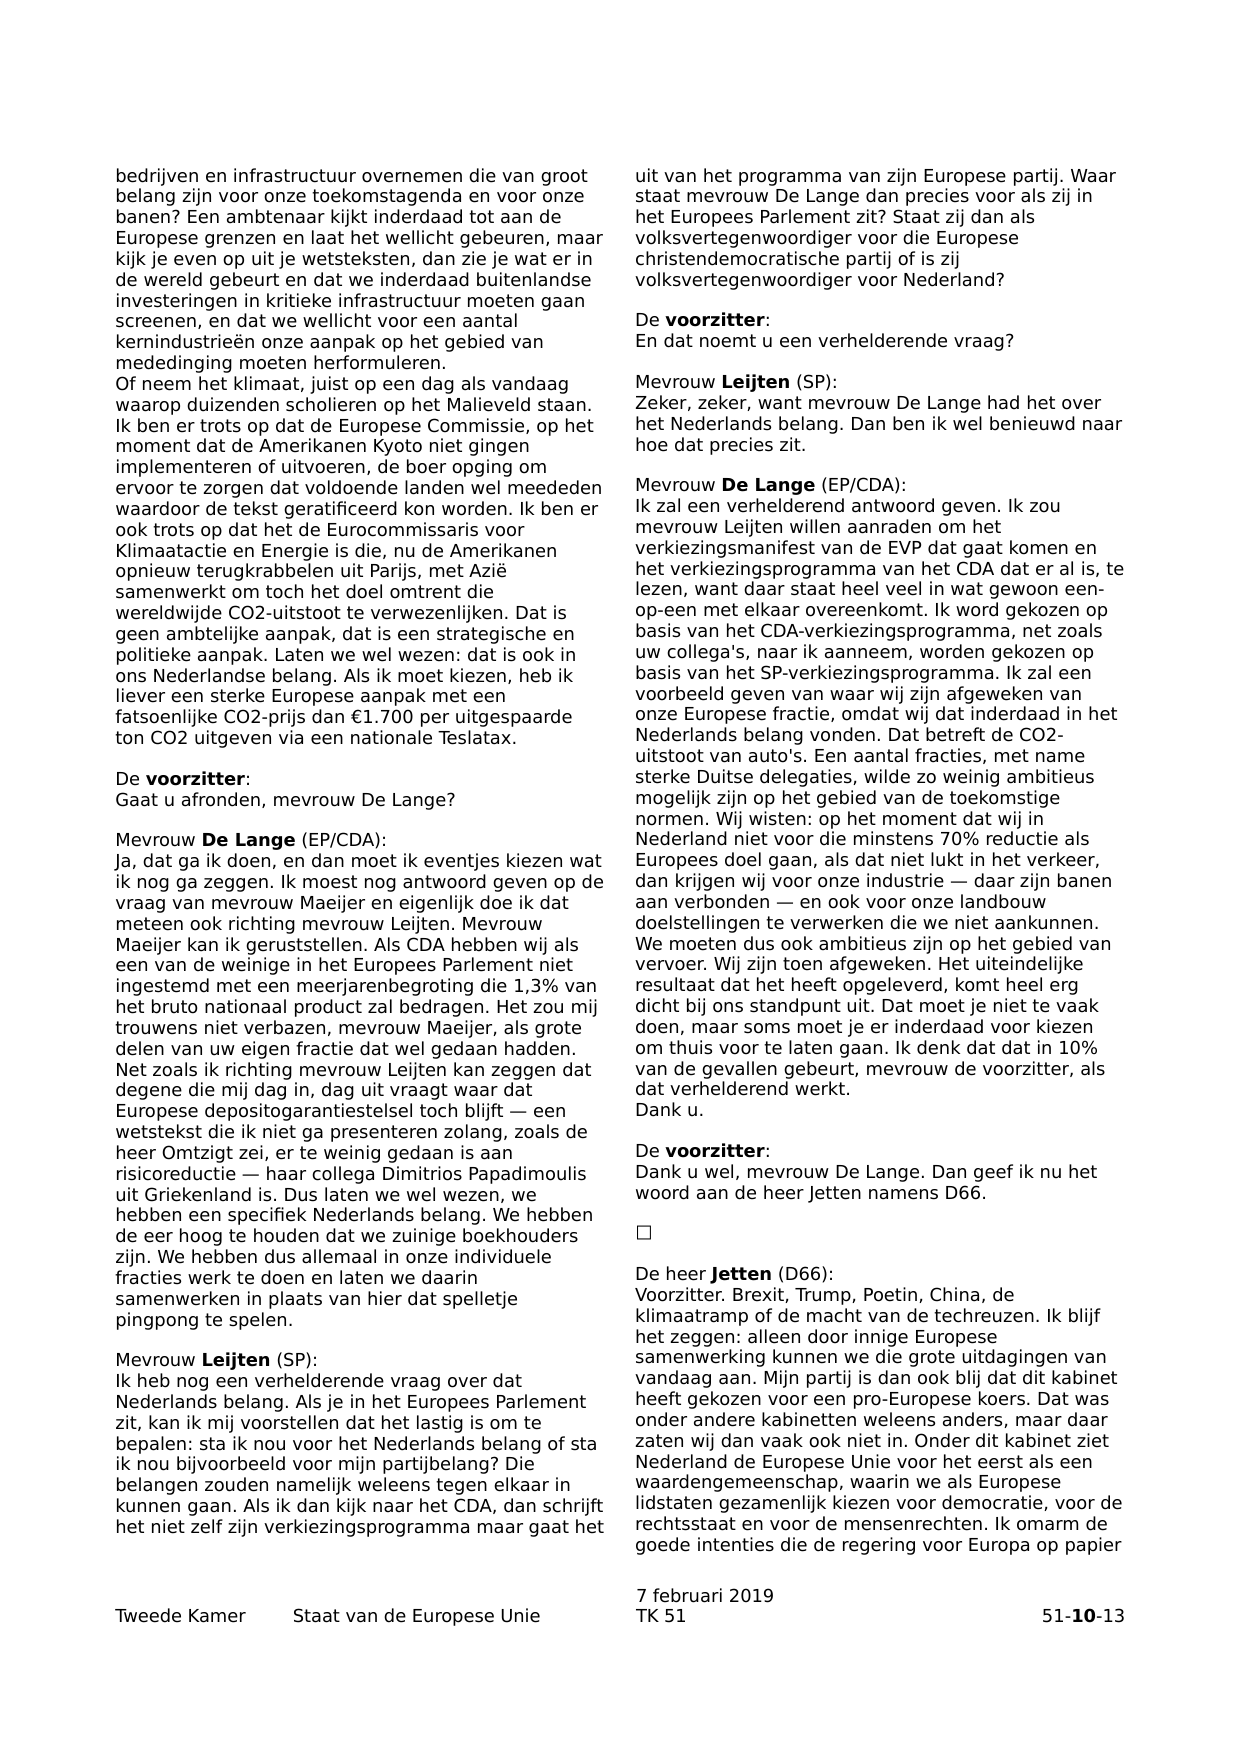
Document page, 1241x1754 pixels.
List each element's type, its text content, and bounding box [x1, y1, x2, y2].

text Dank u wel, mevrouw De Lange. Dan geef ik nu het woord aan de heer Jetten namens D66. [635, 1162, 1125, 1203]
text Of neem het klimaat, juist op een dag als vandaag waarop duizenden scholieren op het Malieveld staan. Ik ben er trots op dat de Europese Commissie, op het moment dat de Amerikanen Kyoto niet gingen implementeren of uitvoeren, de boer opging om ervoor te zorgen dat voldoende landen wel meededen waardoor de tekst geratificeerd kon worden. Ik ben er ook trots op dat het de Eurocommissaris voor Klimaatactie en Energie is die, nu de Amerikanen opnieuw terugkrabbelen uit Parijs, met Azië samenwerkt om toch het doel omtrent die wereldwijde CO2-uitstoot te verwezenlijken. Dat is geen ambtelijke aanpak, dat is een strategische en politieke aanpak. Laten we wel wezen: dat is ook in ons Nederlandse belang. Als ik moet kiezen, heb ik liever een sterke Europese aanpak met een fatsoenlijke CO2-prijs dan €1.700 per uitgespaarde ton CO2 uitgeven via een nationale Teslatax. [115, 374, 605, 749]
text Zeker, zeker, want mevrouw De Lange had het over het Nederlands belang. Dan ben ik wel benieuwd naar hoe dat precies zit. [635, 393, 1125, 455]
text Voorzitter. Brexit, Trump, Poetin, China, de klimaatramp of de macht van de techreuzen. Ik blijf het zeggen: alleen door innige Europese samenwerking kunnen we die grote uitdagingen van vandaag aan. Mijn partij is dan ook blij dat dit kabinet heeft gekozen voor een pro-Europese koers. Dat was onder andere kabinetten weleens anders, maar daar zaten wij dan vaak ook niet in. Onder dit kabinet ziet Nederland de Europese Unie voor het eerst als een waardengemeenschap, waarin we als Europese lidstaten gezamenlijk kiezen voor democratie, voor de rechtsstaat en voor de mensenrechten. Ik omarm de goede intenties die de regering voor Europa op papier [635, 1285, 1125, 1556]
text Ja, dat ga ik doen, en dan moet ik eventjes kiezen wat ik nog ga zeggen. Ik moest nog antwoord geven op de vraag van mevrouw Maeijer en eigenlijk doe ik dat meteen ook richting mevrouw Leijten. Mevrouw Maeijer kan ik geruststellen. Als CDA hebben wij als een van de weinige in het Europees Parlement niet ingestemd met een meerjarenbegroting die 1,3% van het bruto nationaal product zal bedragen. Het zou mij trouwens niet verbazen, mevrouw Maeijer, als grote delen van uw eigen fractie dat wel gedaan hadden. Net zoals ik richting mevrouw Leijten kan zeggen dat degene die mij dag in, dag uit vraagt waar dat Europese depositogarantiestelsel toch blijft — een wetstekst die ik niet ga presenteren zolang, zoals de heer Omtzigt zei, er te weinig gedaan is aan risicoreductie — haar collega Dimitrios Papadimoulis uit Griekenland is. Dus laten we wel wezen, we hebben een specifiek Nederlands belang. We hebben de eer hoog te houden dat we zuinige boekhouders zijn. We hebben dus allemaal in onze individuele fracties werk te doen en laten we daarin samenwerken in plaats van hier dat spelletje pingpong te spelen. [115, 851, 605, 1330]
text Ik heb nog een verhelderende vraag over dat Nederlands belang. Als je in het Europees Parlement zit, kan ik mij voorstellen dat het lastig is om te bepalen: sta ik nou voor het Nederlands belang of sta ik nou bijvoorbeeld voor mijn partijbelang? Die belangen zouden namelijk weleens tegen elkaar in kunnen gaan. Als ik dan kijk naar het CDA, dan schrijft het niet zelf zijn verkiezingsprogramma maar gaat het [115, 1371, 605, 1537]
text Mevrouw De Lange (EP/CDA): [115, 830, 605, 851]
text De voorzitter: [635, 1141, 1125, 1162]
text Ik zal een verhelderend antwoord geven. Ik zou mevrouw Leijten willen aanraden om het verkiezingsmanifest van de EVP dat gaat komen en het verkiezingsprogramma van het CDA dat er al is, te lezen, want daar staat heel veel in wat gewoon een-op-een met elkaar overeenkomt. Ik word gekozen op basis van het CDA-verkiezingsprogramma, net zoals uw collega's, naar ik aanneem, worden gekozen op basis van het SP-verkiezingsprogramma. Ik zal een voorbeeld geven van waar wij zijn afgeweken van onze Europese fractie, omdat wij dat inderdaad in het Nederlands belang vonden. Dat betreft de CO2-uitstoot van auto's. Een aantal fracties, met name sterke Duitse delegaties, wilde zo weinig ambitieus mogelijk zijn op het gebied van de toekomstige normen. Wij wisten: op het moment dat wij in Nederland niet voor die minstens 70% reductie als Europees doel gaan, als dat niet lukt in het verkeer, dan krijgen wij voor onze industrie — daar zijn banen aan verbonden — en ook voor onze landbouw doelstellingen te verwerken die we niet aankunnen. We moeten dus ook ambitieus zijn op het gebied van vervoer. Wij zijn toen afgeweken. Het uiteindelijke resultaat dat het heeft opgeleverd, komt heel erg dicht bij ons standpunt uit. Dat moet je niet te vaak doen, maar soms moet je er inderdaad voor kiezen om thuis voor te laten gaan. Ik denk dat dat in 10% van de gevallen gebeurt, mevrouw de voorzitter, als dat verhelderend werkt. [635, 496, 1125, 1100]
text De voorzitter: [115, 769, 605, 789]
text Mevrouw Leijten (SP): [115, 1350, 605, 1371]
text Mevrouw De Lange (EP/CDA): [635, 475, 1125, 496]
text Mevrouw Leijten (SP): [635, 372, 1125, 393]
text bedrijven en infrastructuur overnemen die van groot belang zijn voor onze toekomstagenda en voor onze banen? Een ambtenaar kijkt inderdaad tot aan de Europese grenzen en laat het wellicht gebeuren, maar kijk je even op uit je wetsteksten, dan zie je wat er in de wereld gebeurt en dat we inderdaad buitenlandse investeringen in kritieke infrastructuur moeten gaan screenen, en dat we wellicht voor een aantal kernindustrieën onze aanpak op het gebied van mededinging moeten herformuleren. [115, 165, 605, 374]
text De voorzitter: [635, 310, 1125, 331]
text Gaat u afronden, mevrouw De Lange? [115, 789, 605, 810]
text De heer Jetten (D66): [635, 1264, 1125, 1285]
text uit van het programma van zijn Europese partij. Waar staat mevrouw De Lange dan precies voor als zij in het Europees Parlement zit? Staat zij dan als volksvertegenwoordiger voor die Europese christendemocratische partij of is zij volksvertegenwoordiger voor Nederland? [635, 165, 1125, 290]
text En dat noemt u een verhelderende vraag? [635, 331, 1125, 352]
text ⬜ [635, 1223, 1125, 1244]
text Dank u. [635, 1100, 1125, 1121]
